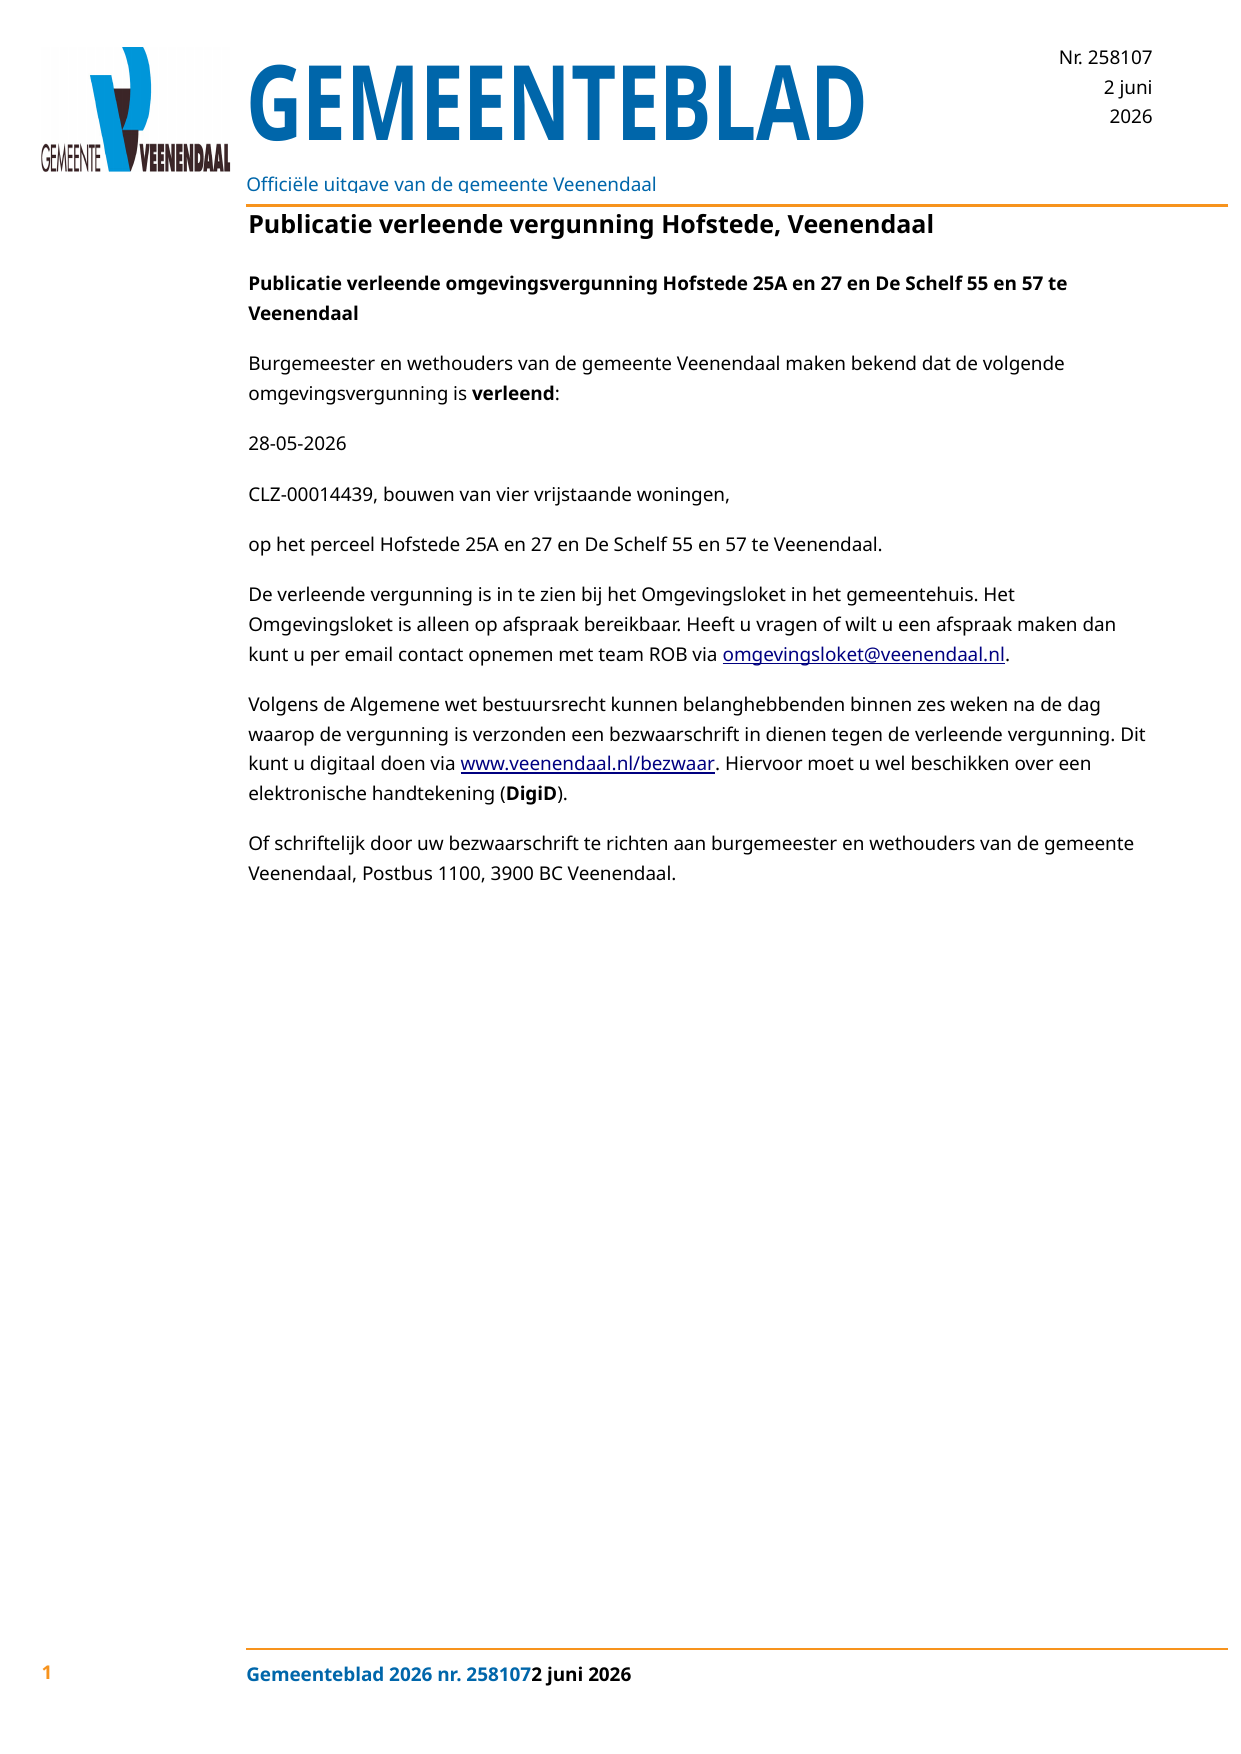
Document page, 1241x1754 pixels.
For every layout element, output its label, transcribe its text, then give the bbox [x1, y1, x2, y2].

text 28-05-2026 [248, 430, 1152, 456]
text Burgemeester en wethouders van de gemeente Veenendaal maken bekend dat de volgende omgevingsvergunning is verleend: [248, 350, 1152, 406]
text Volgens de Algemene wet bestuursrecht kunnen belanghebbenden binnen zes weken na de dag waarop de vergunning is verzonden een bezwaarschrift in dienen tegen de verleende vergunning. Dit kunt u digitaal doen via www.veenendaal.nl/bezwaar. Hiervoor moet u wel beschikken over een elektronische handtekening (DigiD). [248, 691, 1152, 806]
text Of schriftelijk door uw bezwaarschrift te richten aan burgemeester en wethouders van de gemeente Veenendaal, Postbus 1100, 3900 BC Veenendaal. [248, 830, 1152, 886]
text Publicatie verleende omgevingsvergunning Hofstede 25A en 27 en De Schelf 55 en 57 te Veenendaal [248, 270, 1152, 326]
picture [41, 47, 130, 172]
text Publicatie verleende vergunning Hofstede, Veenendaal [248, 207, 1152, 241]
picture [123, 47, 231, 172]
text De verleende vergunning is in te zien bij het Omgevingsloket in het gemeentehuis. Het Omgevingsloket is alleen op afspraak bereikbaar. Heeft u vragen of wilt u een afspraak maken dan kunt u per email contact opnemen met team ROB via omgevingsloket@veenendaal.nl. [248, 582, 1152, 666]
text CLZ-00014439, bouwen van vier vrijstaande woningen, [248, 481, 1152, 506]
text op het perceel Hofstede 25A en 27 en De Schelf 55 en 57 te Veenendaal. [248, 531, 1152, 557]
